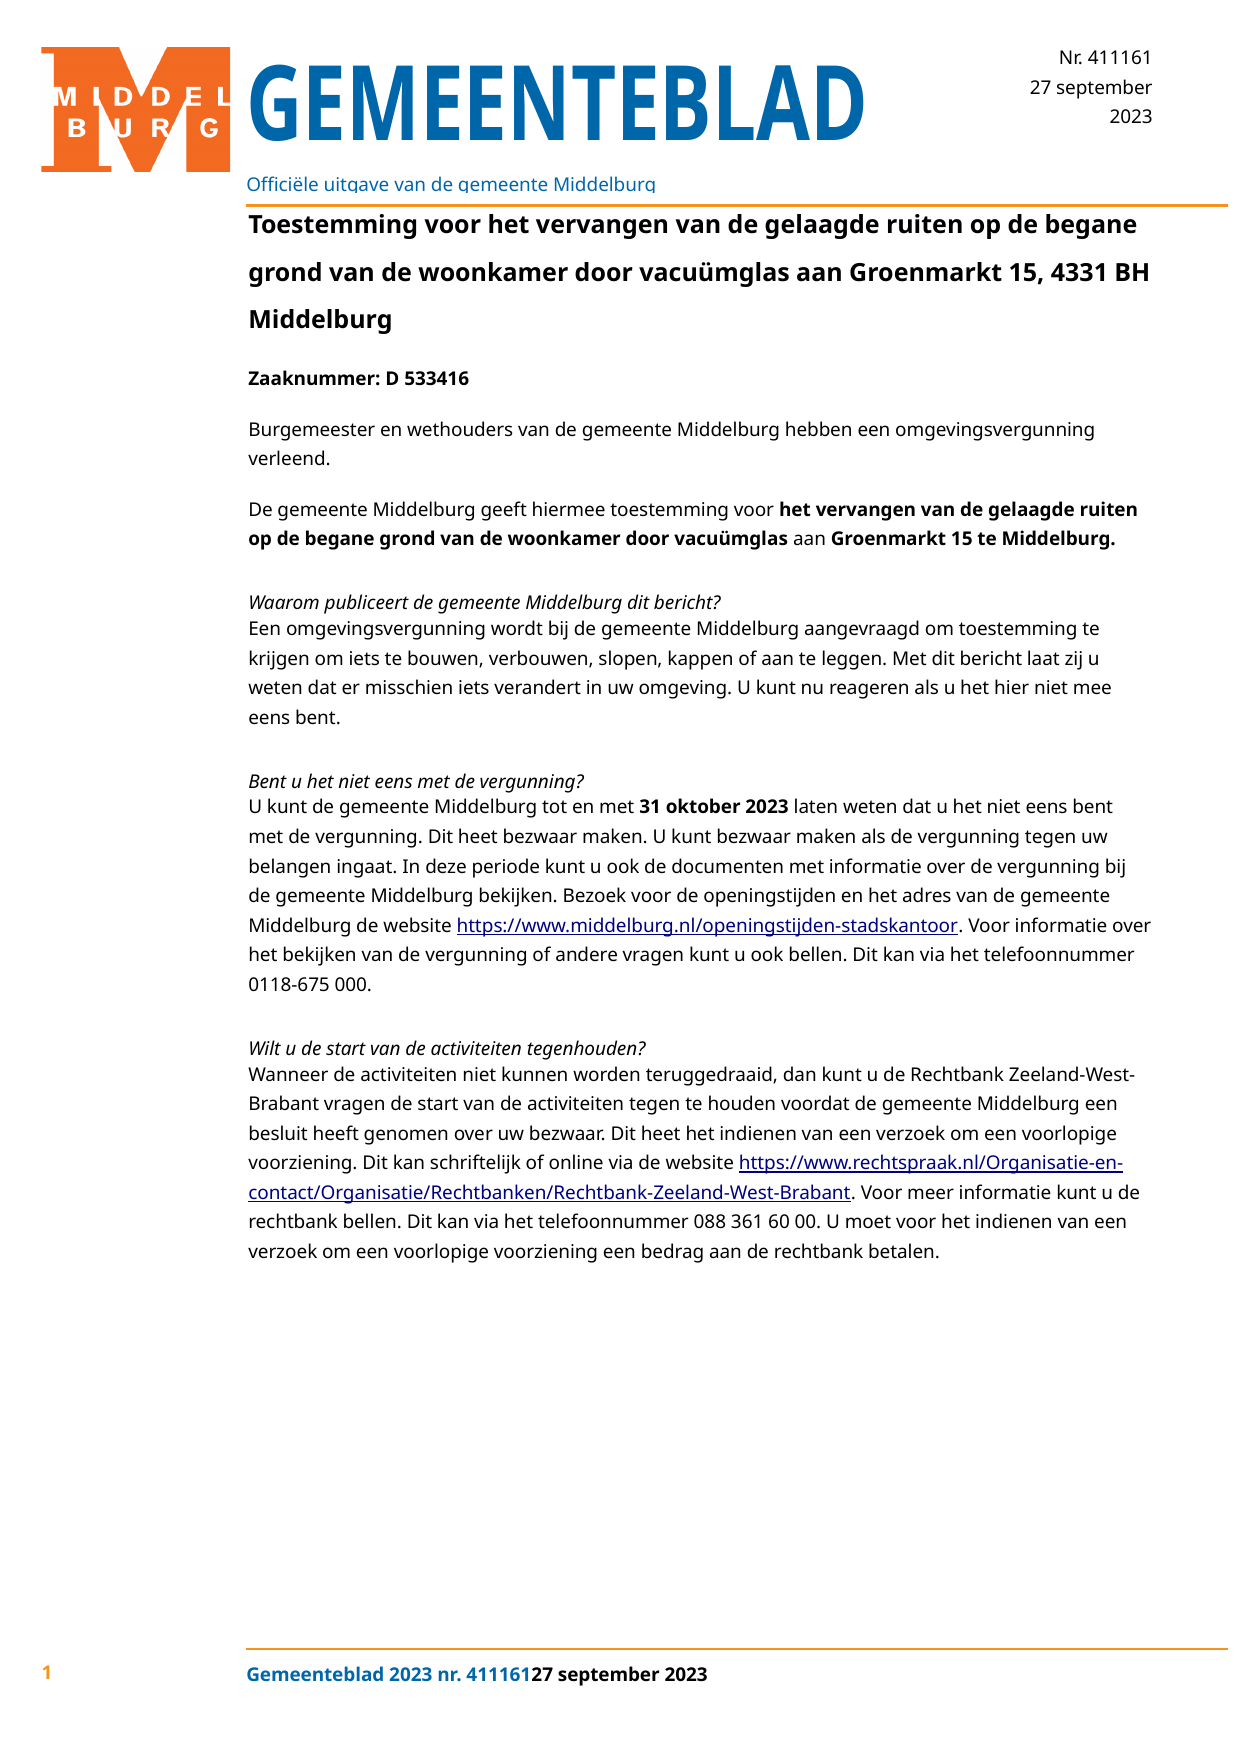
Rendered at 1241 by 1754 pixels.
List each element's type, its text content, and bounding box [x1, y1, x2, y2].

text Toestemming voor het vervangen van de gelaagde ruiten op de begane grond van de woonkamer door vacuümglas aan Groenmarkt 15, 4331 BH Middelburg [248, 207, 1152, 336]
text Wanneer de activiteiten niet kunnen worden teruggedraaid, dan kunt u de Rechtbank Zeeland-West-Brabant vragen de start van de activiteiten tegen te houden voordat de gemeente Middelburg een besluit heeft genomen over uw bezwaar. Dit heet het indienen van een verzoek om een voorlopige voorziening. Dit kan schriftelijk of online via de website https://www.rechtspraak.nl/Organisatie-en-contact/Organisatie/Rechtbanken/Rechtbank-Zeeland-West-Brabant. Voor meer informatie kunt u de rechtbank bellen. Dit kan via het telefoonnummer 088 361 60 00. U moet voor het indienen van een verzoek om een voorlopige voorziening een bedrag aan de rechtbank betalen. [248, 1061, 1152, 1264]
text Bent u het niet eens met de vergunning? [248, 768, 1152, 794]
picture [41, 47, 231, 172]
text De gemeente Middelburg geeft hiermee toestemming voor het vervangen van de gelaagde ruiten op de begane grond van de woonkamer door vacuümglas aan Groenmarkt 15 te Middelburg. [248, 496, 1152, 551]
text Waarom publiceert de gemeente Middelburg dit bericht? [248, 589, 1152, 615]
text Wilt u de start van de activiteiten tegenhouden? [248, 1035, 1152, 1061]
text Een omgevingsvergunning wordt bij de gemeente Middelburg aangevraagd om toestemming te krijgen om iets te bouwen, verbouwen, slopen, kappen of aan te leggen. Met dit bericht laat zij u weten dat er misschien iets verandert in uw omgeving. U kunt nu reageren als u het hier niet mee eens bent. [248, 615, 1152, 730]
text Zaaknummer: D 533416 [248, 366, 1152, 391]
text U kunt de gemeente Middelburg tot en met 31 oktober 2023 laten weten dat u het niet eens bent met de vergunning. Dit heet bezwaar maken. U kunt bezwaar maken als de vergunning tegen uw belangen ingaat. In deze periode kunt u ook de documenten met informatie over de vergunning bij de gemeente Middelburg bekijken. Bezoek voor de openingstijden en het adres van de gemeente Middelburg de website https://www.middelburg.nl/openingstijden-stadskantoor. Voor informatie over het bekijken van de vergunning of andere vragen kunt u ook bellen. Dit kan via het telefoonnummer 0118-675 000. [248, 794, 1152, 997]
text Burgemeester en wethouders van de gemeente Middelburg hebben een omgevingsvergunning verleend. [248, 416, 1152, 471]
